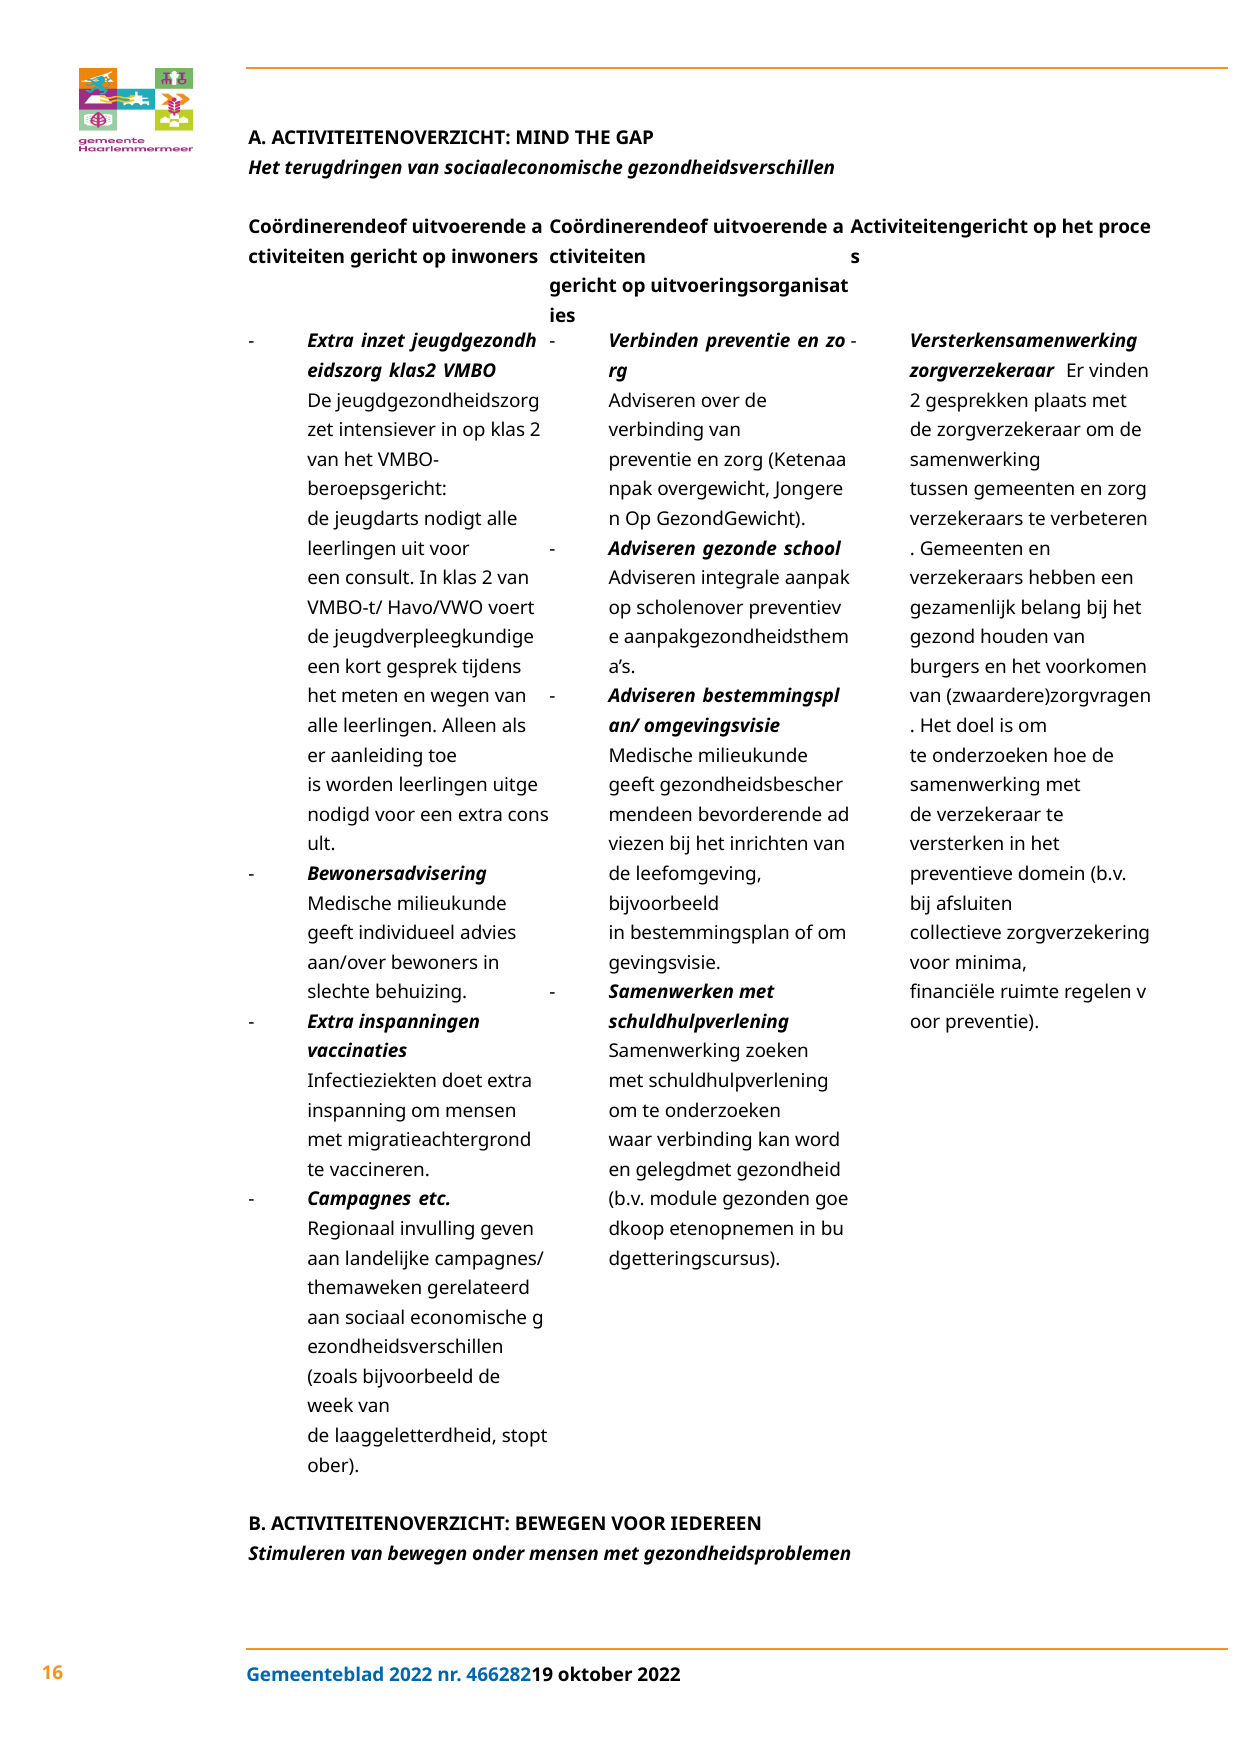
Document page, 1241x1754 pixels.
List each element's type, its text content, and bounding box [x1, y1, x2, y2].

table_cell Extra inzet jeugdgezondheidszorg klas2 VMBO De jeugdgezondheidszorg zet intensiever in op klas 2 van het VMBO-beroepsgericht: de jeugdarts nodigt alle leerlingen uit voor een consult. In klas 2 van VMBO-t/ Havo/VWO voert de jeugdverpleegkundige een kort gesprek tijdens het meten en wegen van alle leerlingen. Alleen als er aanleiding toe is worden leerlingen uitgenodigd voor een extra consult. Bewonersadvisering Medische milieukunde geeft individueel advies aan/over bewoners in slechte behuizing. Extra inspanningen vaccinaties Infectieziekten doet extra inspanning om mensen met migratieachtergrond te vaccineren. Campagnes etc. Regionaal invulling geven aan landelijke campagnes/ themaweken gerelateerd aan sociaal economische gezondheidsverschillen (zoals bijvoorbeeld de week van de laaggeletterdheid, stoptober). [248, 328, 549, 1478]
text A. ACTIVITEITENOVERZICHT: MIND THE GAP [248, 124, 1152, 150]
table_cell Verbinden preventie en zorg Adviseren over de verbinding van preventie en zorg (Ketenaanpak overgewicht, Jongeren Op GezondGewicht). Adviseren gezonde school Adviseren integrale aanpak op scholenover preventieve aanpakgezondheidsthema’s. Adviseren bestemmingsplan/ omgevingsvisie Medische milieukunde geeft gezondheidsbeschermendeen bevorderende adviezen bij het inrichten van de leefomgeving, bijvoorbeeld in bestemmingsplan of omgevingsvisie. Samenwerken met schuldhulpverlening Samenwerking zoeken met schuldhulpverlening om te onderzoeken waar verbinding kan worden gelegdmet gezondheid (b.v. module gezonden goedkoop etenopnemen in budgetteringscursus). [549, 328, 850, 1478]
text Het terugdringen van sociaaleconomische gezondheidsverschillen [248, 154, 1152, 180]
picture [41, 47, 231, 172]
text B. ACTIVITEITENOVERZICHT: BEWEGEN VOOR IEDEREEN [248, 1510, 1152, 1536]
text Stimuleren van bewegen onder mensen met gezondheidsproblemen [248, 1540, 1152, 1566]
table_cell Versterkensamenwerking zorgverzekeraar Er vinden 2 gesprekken plaats met de zorgverzekeraar om de samenwerking tussen gemeenten en zorgverzekeraars te verbeteren. Gemeenten en verzekeraars hebben een gezamenlijk belang bij het gezond houden van burgers en het voorkomen van (zwaardere)zorgvragen. Het doel is om te onderzoeken hoe de samenwerking met de verzekeraar te versterken in het preventieve domein (b.v. bij afsluiten collectieve zorgverzekering voor minima, financiële ruimte regelen voor preventie). [850, 328, 1152, 1478]
table_header Activiteitengericht op het proces [850, 213, 1152, 328]
table_header Coördinerendeof uitvoerende activiteiten gericht op inwoners [248, 213, 549, 328]
table_header Coördinerendeof uitvoerende activiteiten gericht op uitvoeringsorganisaties [549, 213, 850, 328]
